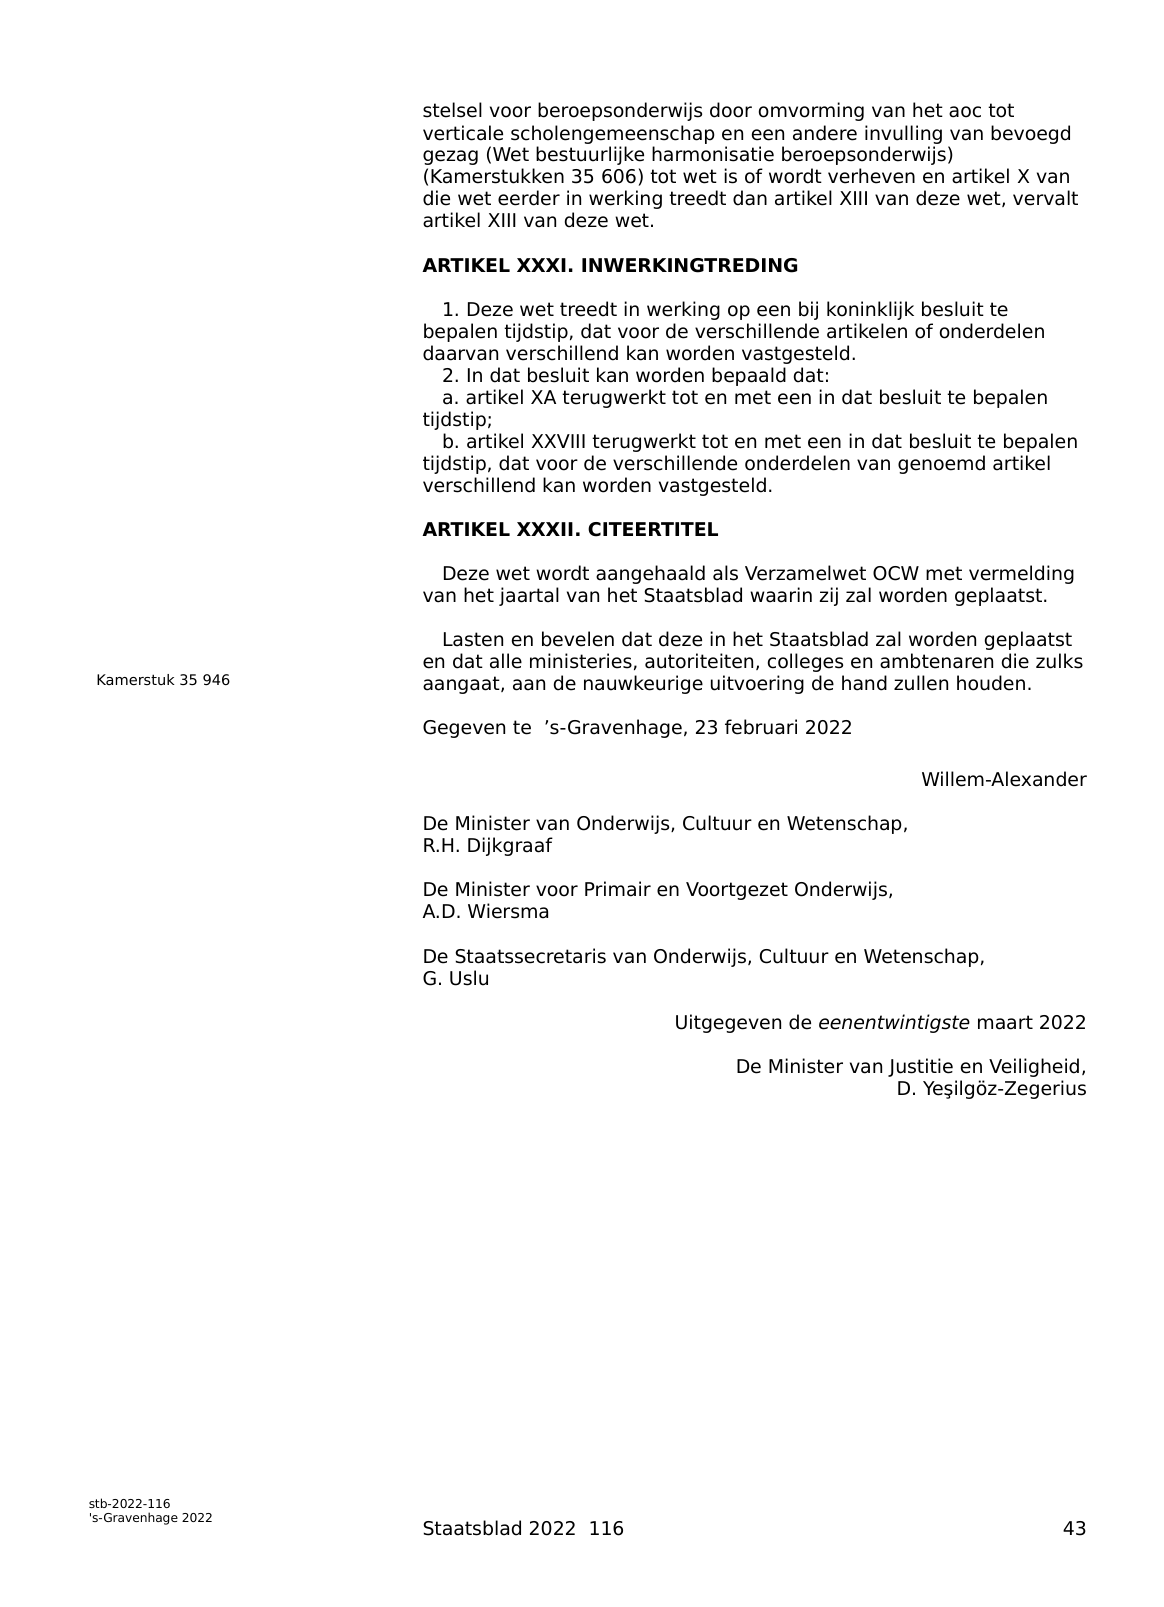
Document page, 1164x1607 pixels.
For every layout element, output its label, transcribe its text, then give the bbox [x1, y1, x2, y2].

subtitle ARTIKEL XXXI. INWERKINGTREDING [422, 254, 1087, 276]
text De Staatssecretaris van Onderwijs, Cultuur en Wetenschap, G. Uslu [422, 946, 1087, 989]
text Kamerstuk 35 946 [77, 672, 396, 689]
text a. artikel XA terugwerkt tot en met een in dat besluit te bepalen tijdstip; [422, 387, 1087, 431]
text Lasten en bevelen dat deze in het Staatsblad zal worden geplaatst en dat alle ministeries, autoriteiten, colleges en ambtenaren die zulks aangaat, aan de nauwkeurige uitvoering de hand zullen houden. [422, 629, 1087, 695]
subtitle ARTIKEL XXXII. CITEERTITEL [422, 519, 1087, 541]
text 2. In dat besluit kan worden bepaald dat: [422, 364, 1087, 387]
text b. artikel XXVIII terugwerkt tot en met een in dat besluit te bepalen tijdstip, dat voor de verschillende onderdelen van genoemd artikel verschillend kan worden vastgesteld. [422, 431, 1087, 496]
text Deze wet wordt aangehaald als Verzamelwet OCW met vermelding van het jaartal van het Staatsblad waarin zij zal worden geplaatst. [422, 563, 1087, 607]
text stb-2022-116 [88, 1497, 323, 1511]
text De Minister voor Primair en Voortgezet Onderwijs, A.D. Wiersma [422, 879, 1087, 923]
text Willem-Alexander [422, 769, 1087, 791]
text 's-Gravenhage 2022 [88, 1511, 323, 1525]
text stelsel voor beroepsonderwijs door omvorming van het aoc tot verticale scholengemeenschap en een andere invulling van bevoegd gezag (Wet bestuurlijke harmonisatie beroepsonderwijs) (Kamerstukken 35 606) tot wet is of wordt verheven en artikel X van die wet eerder in werking treedt dan artikel XIII van deze wet, vervalt artikel XIII van deze wet. [422, 100, 1087, 232]
text Uitgegeven de eenentwintigste maart 2022 [422, 1012, 1087, 1034]
text De Minister van Onderwijs, Cultuur en Wetenschap, R.H. Dijkgraaf [422, 813, 1087, 857]
text De Minister van Justitie en Veiligheid, D. Yeşilgöz-Zegerius [422, 1056, 1087, 1100]
text 1. Deze wet treedt in werking op een bij koninklijk besluit te bepalen tijdstip, dat voor de verschillende artikelen of onderdelen daarvan verschillend kan worden vastgesteld. [422, 299, 1087, 364]
text Gegeven te ’s-Gravenhage, 23 februari 2022 [422, 717, 1087, 739]
